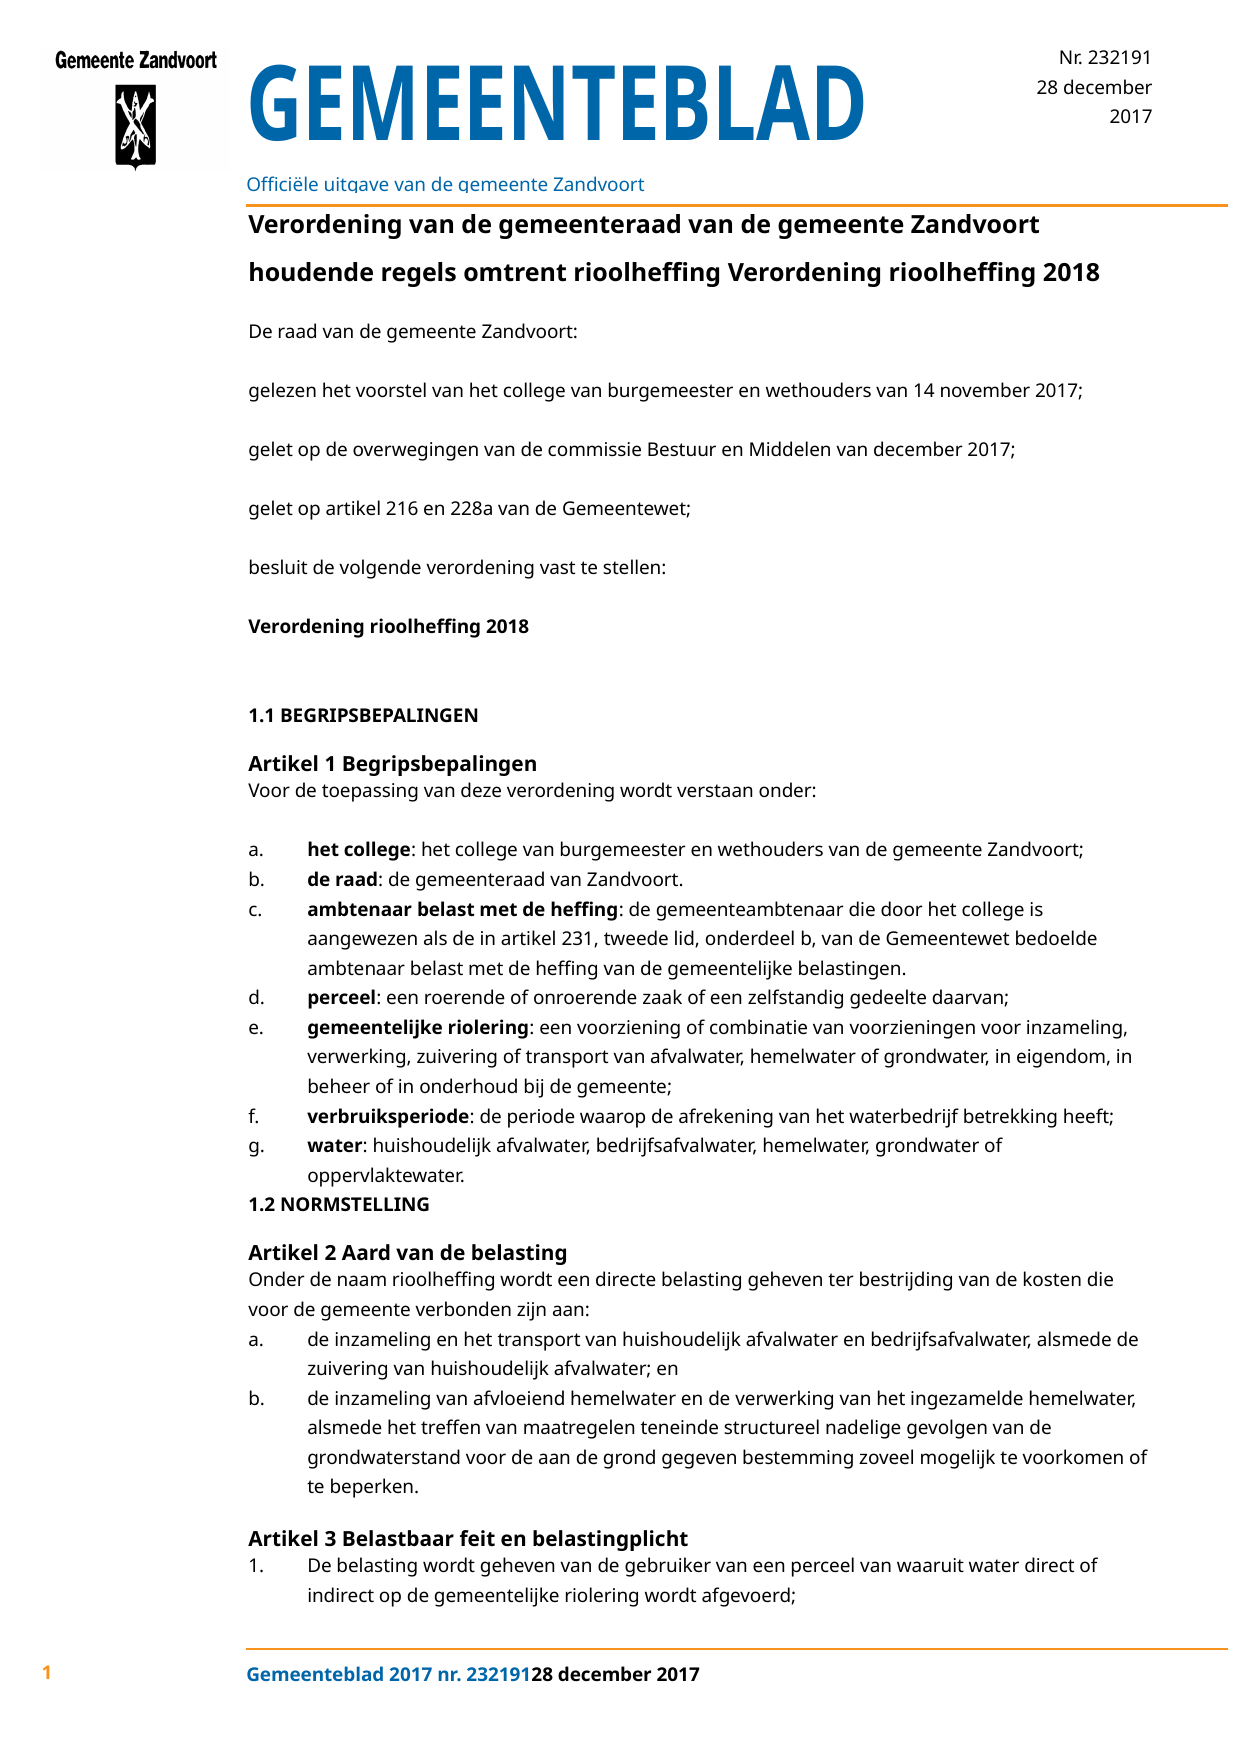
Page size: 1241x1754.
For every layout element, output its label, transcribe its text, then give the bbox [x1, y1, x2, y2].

text Verordening rioolheffing 2018 [248, 614, 1152, 639]
text Artikel 1 Begripsbepalingen [248, 749, 1152, 777]
text Verordening van de gemeenteraad van de gemeente Zandvoort houdende regels omtrent rioolheffing Verordening rioolheffing 2018 [248, 207, 1152, 288]
list gemeentelijke riolering: een voorziening of combinatie van voorzieningen voor inzameling, verwerking, zuivering of transport van afvalwater, hemelwater of grondwater, in eigendom, in beheer of in onderhoud bij de gemeente; [248, 1014, 1152, 1099]
text Artikel 2 Aard van de belasting [248, 1238, 1152, 1267]
text Onder de naam rioolheffing wordt een directe belasting geheven ter bestrijding van de kosten die voor de gemeente verbonden zijn aan: [248, 1267, 1152, 1322]
list perceel: een roerende of onroerende zaak of een zelfstandig gedeelte daarvan; [248, 984, 1152, 1010]
list het college: het college van burgemeester en wethouders van de gemeente Zandvoort; [248, 837, 1152, 862]
text 1.1 BEGRIPSBEPALINGEN [248, 702, 1152, 728]
text gelet op artikel 216 en 228a van de Gemeentewet; [248, 495, 1152, 521]
text Artikel 3 Belastbaar feit en belastingplicht [248, 1524, 1152, 1553]
list de inzameling en het transport van huishoudelijk afvalwater en bedrijfsafvalwater, alsmede de zuivering van huishoudelijk afvalwater; en [248, 1326, 1152, 1381]
text Voor de toepassing van deze verordening wordt verstaan onder: [248, 777, 1152, 803]
text gelezen het voorstel van het college van burgemeester en wethouders van 14 november 2017; [248, 377, 1152, 403]
list de inzameling van afvloeiend hemelwater en de verwerking van het ingezamelde hemelwater, alsmede het treffen van maatregelen teneinde structureel nadelige gevolgen van de grondwaterstand voor de aan de grond gegeven bestemming zoveel mogelijk te voorkomen of te beperken. [248, 1385, 1152, 1499]
text 1.2 NORMSTELLING [248, 1192, 1152, 1217]
list De belasting wordt geheven van de gebruiker van een perceel van waaruit water direct of indirect op de gemeentelijke riolering wordt afgevoerd; [248, 1553, 1152, 1608]
list water: huishoudelijk afvalwater, bedrijfsafvalwater, hemelwater, grondwater of oppervlaktewater. [248, 1132, 1152, 1188]
text De raad van de gemeente Zandvoort: [248, 318, 1152, 344]
text besluit de volgende verordening vast te stellen: [248, 554, 1152, 580]
picture [41, 47, 231, 172]
list ambtenaar belast met de heffing: de gemeenteambtenaar die door het college is aangewezen als de in artikel 231, tweede lid, onderdeel b, van de Gemeentewet bedoelde ambtenaar belast met de heffing van de gemeentelijke belastingen. [248, 896, 1152, 981]
text gelet op de overwegingen van de commissie Bestuur en Middelen van december 2017; [248, 436, 1152, 462]
list de raad: de gemeenteraad van Zandvoort. [248, 866, 1152, 892]
list verbruiksperiode: de periode waarop de afrekening van het waterbedrijf betrekking heeft; [248, 1103, 1152, 1129]
